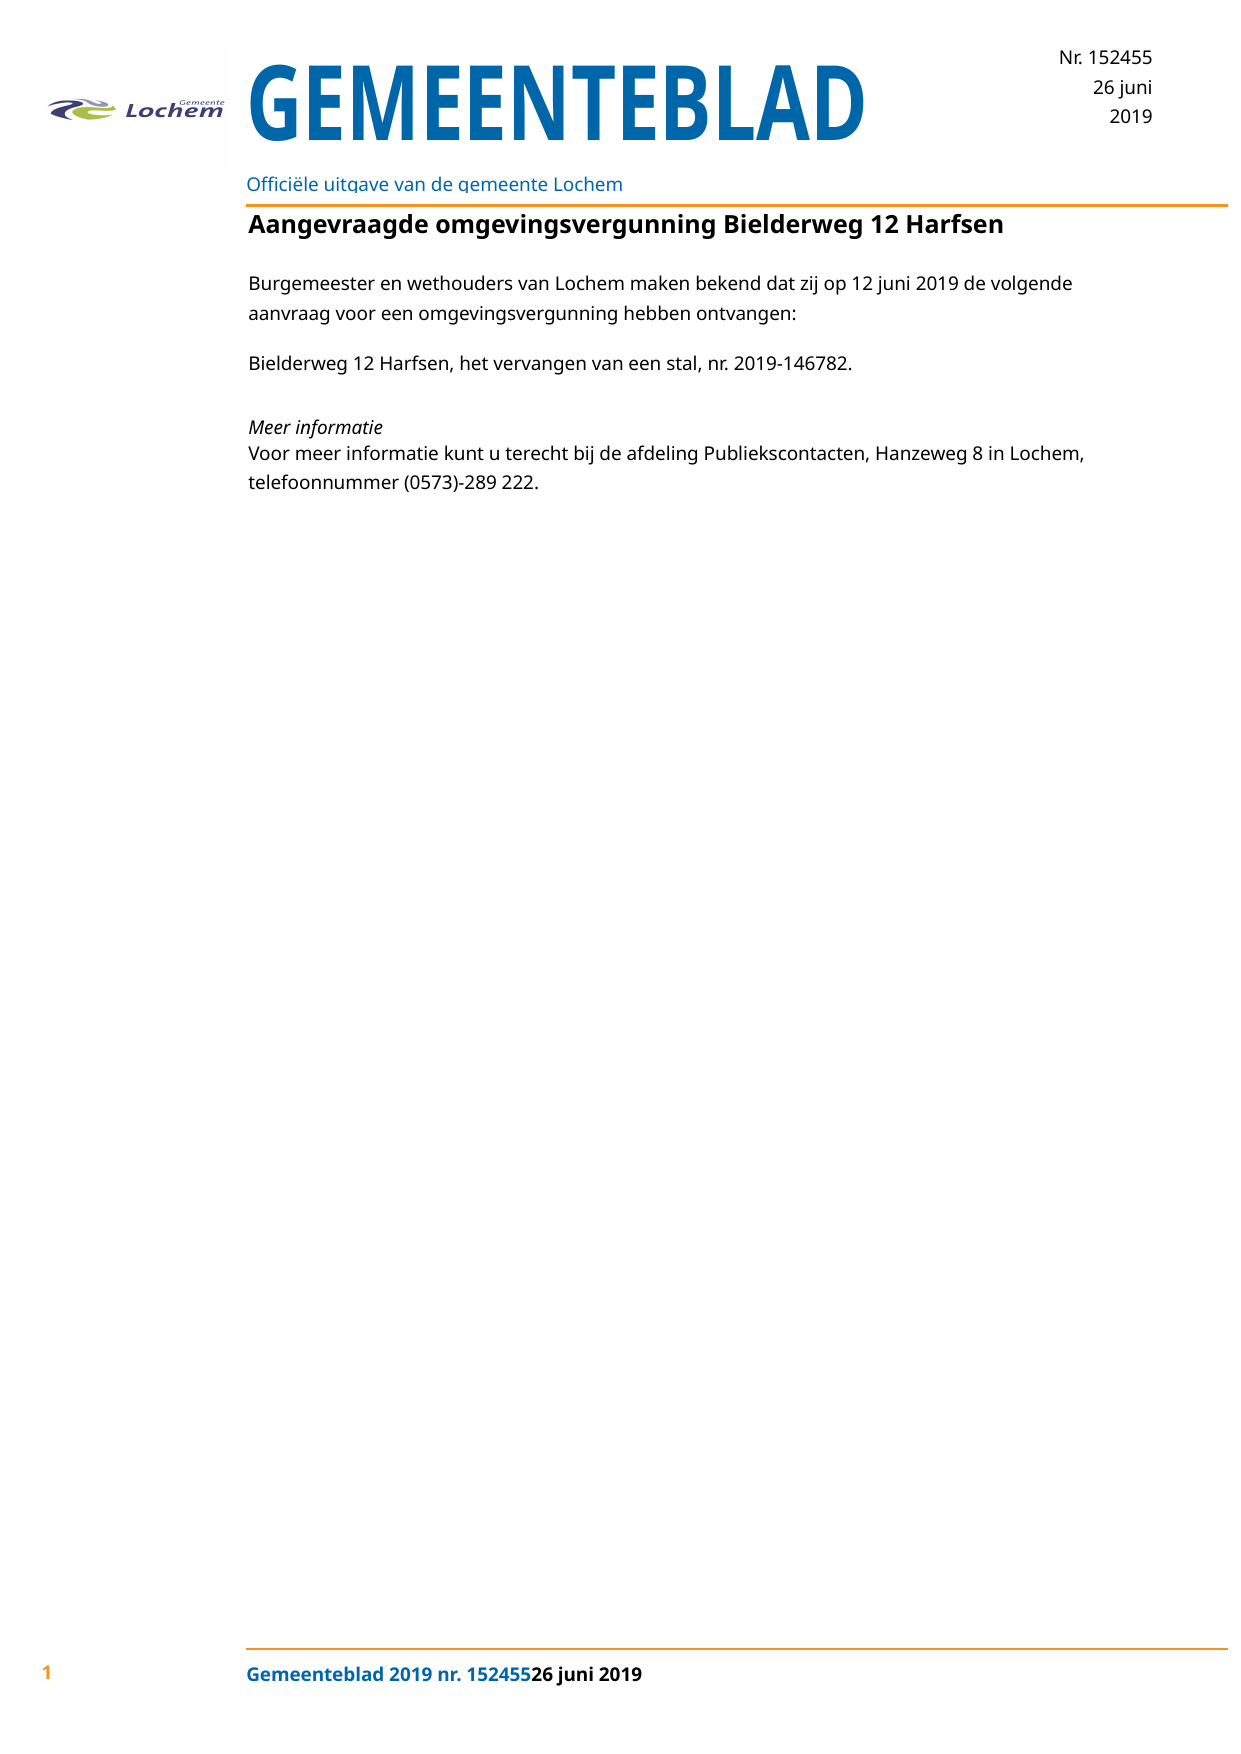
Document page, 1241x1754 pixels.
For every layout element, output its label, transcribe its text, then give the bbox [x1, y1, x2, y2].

text Burgemeester en wethouders van Lochem maken bekend dat zij op 12 juni 2019 de volgende aanvraag voor een omgevingsvergunning hebben ontvangen: [248, 270, 1152, 326]
text Bielderweg 12 Harfsen, het vervangen van een stal, nr. 2019-146782. [248, 350, 1152, 376]
text Meer informatie [248, 414, 1152, 440]
text Aangevraagde omgevingsvergunning Bielderweg 12 Harfsen [248, 207, 1152, 241]
text Voor meer informatie kunt u terecht bij de afdeling Publiekscontacten, Hanzeweg 8 in Lochem, telefoonnummer (0573)-289 222. [248, 440, 1152, 495]
picture [41, 47, 231, 172]
